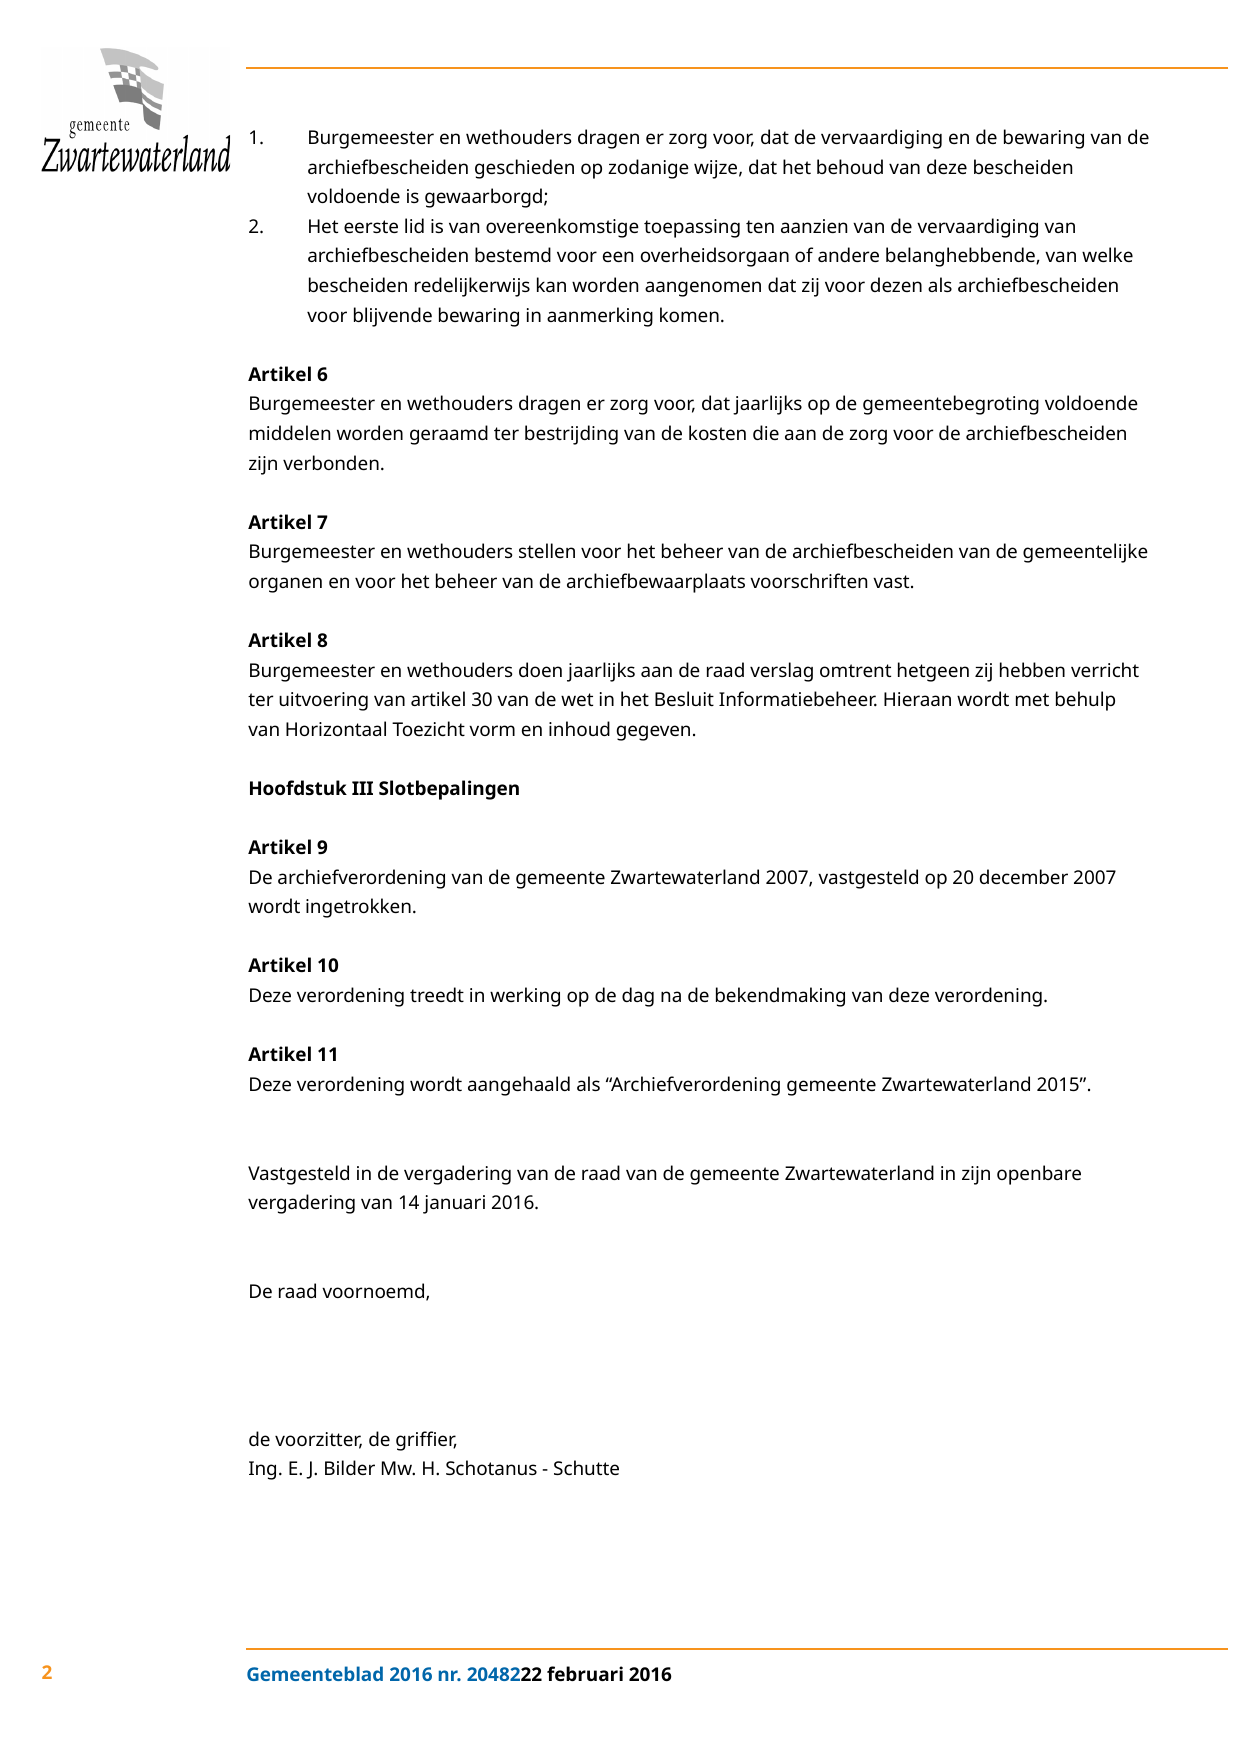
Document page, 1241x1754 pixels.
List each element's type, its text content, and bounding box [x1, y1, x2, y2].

text Burgemeester en wethouders doen jaarlijks aan de raad verslag omtrent hetgeen zij hebben verricht ter uitvoering van artikel 30 van de wet in het Besluit Informatiebeheer. Hieraan wordt met behulp van Horizontaal Toezicht vorm en inhoud gegeven. [248, 657, 1152, 742]
text De archiefverordening van de gemeente Zwartewaterland 2007, vastgesteld op 20 december 2007 wordt ingetrokken. [248, 864, 1152, 919]
list Het eerste lid is van overeenkomstige toepassing ten aanzien van de vervaardiging van archiefbescheiden bestemd voor een overheidsorgaan of andere belanghebbende, van welke bescheiden redelijkerwijs kan worden aangenomen dat zij voor dezen als archiefbescheiden voor blijvende bewaring in aanmerking komen. [248, 213, 1152, 328]
text Deze verordening wordt aangehaald als “Archiefverordening gemeente Zwartewaterland 2015”. [248, 1071, 1152, 1097]
text Burgemeester en wethouders stellen voor het beheer van de archiefbescheiden van de gemeentelijke organen en voor het beheer van de archiefbewaarplaats voorschriften vast. [248, 538, 1152, 594]
picture [41, 47, 231, 172]
text Ing. E. J. Bilder Mw. H. Schotanus - Schutte [248, 1456, 1152, 1481]
text Burgemeester en wethouders dragen er zorg voor, dat jaarlijks op de gemeentebegroting voldoende middelen worden geraamd ter bestrijding van de kosten die aan de zorg voor de archiefbescheiden zijn verbonden. [248, 391, 1152, 476]
text Hoofdstuk III Slotbepalingen [248, 775, 1152, 801]
text Vastgesteld in de vergadering van de raad van de gemeente Zwartewaterland in zijn openbare vergadering van 14 januari 2016. [248, 1160, 1152, 1215]
text De raad voornoemd, [248, 1278, 1152, 1304]
text de voorzitter, de griffier, [248, 1426, 1152, 1452]
text Artikel 10 [248, 953, 1152, 978]
text Artikel 11 [248, 1041, 1152, 1067]
text Deze verordening treedt in werking op de dag na de bekendmaking van deze verordening. [248, 982, 1152, 1008]
text Artikel 6 [248, 361, 1152, 387]
text Artikel 9 [248, 834, 1152, 860]
list Burgemeester en wethouders dragen er zorg voor, dat de vervaardiging en de bewaring van de archiefbescheiden geschieden op zodanige wijze, dat het behoud van deze bescheiden voldoende is gewaarborgd; [248, 124, 1152, 209]
text Artikel 8 [248, 627, 1152, 653]
text Artikel 7 [248, 509, 1152, 535]
